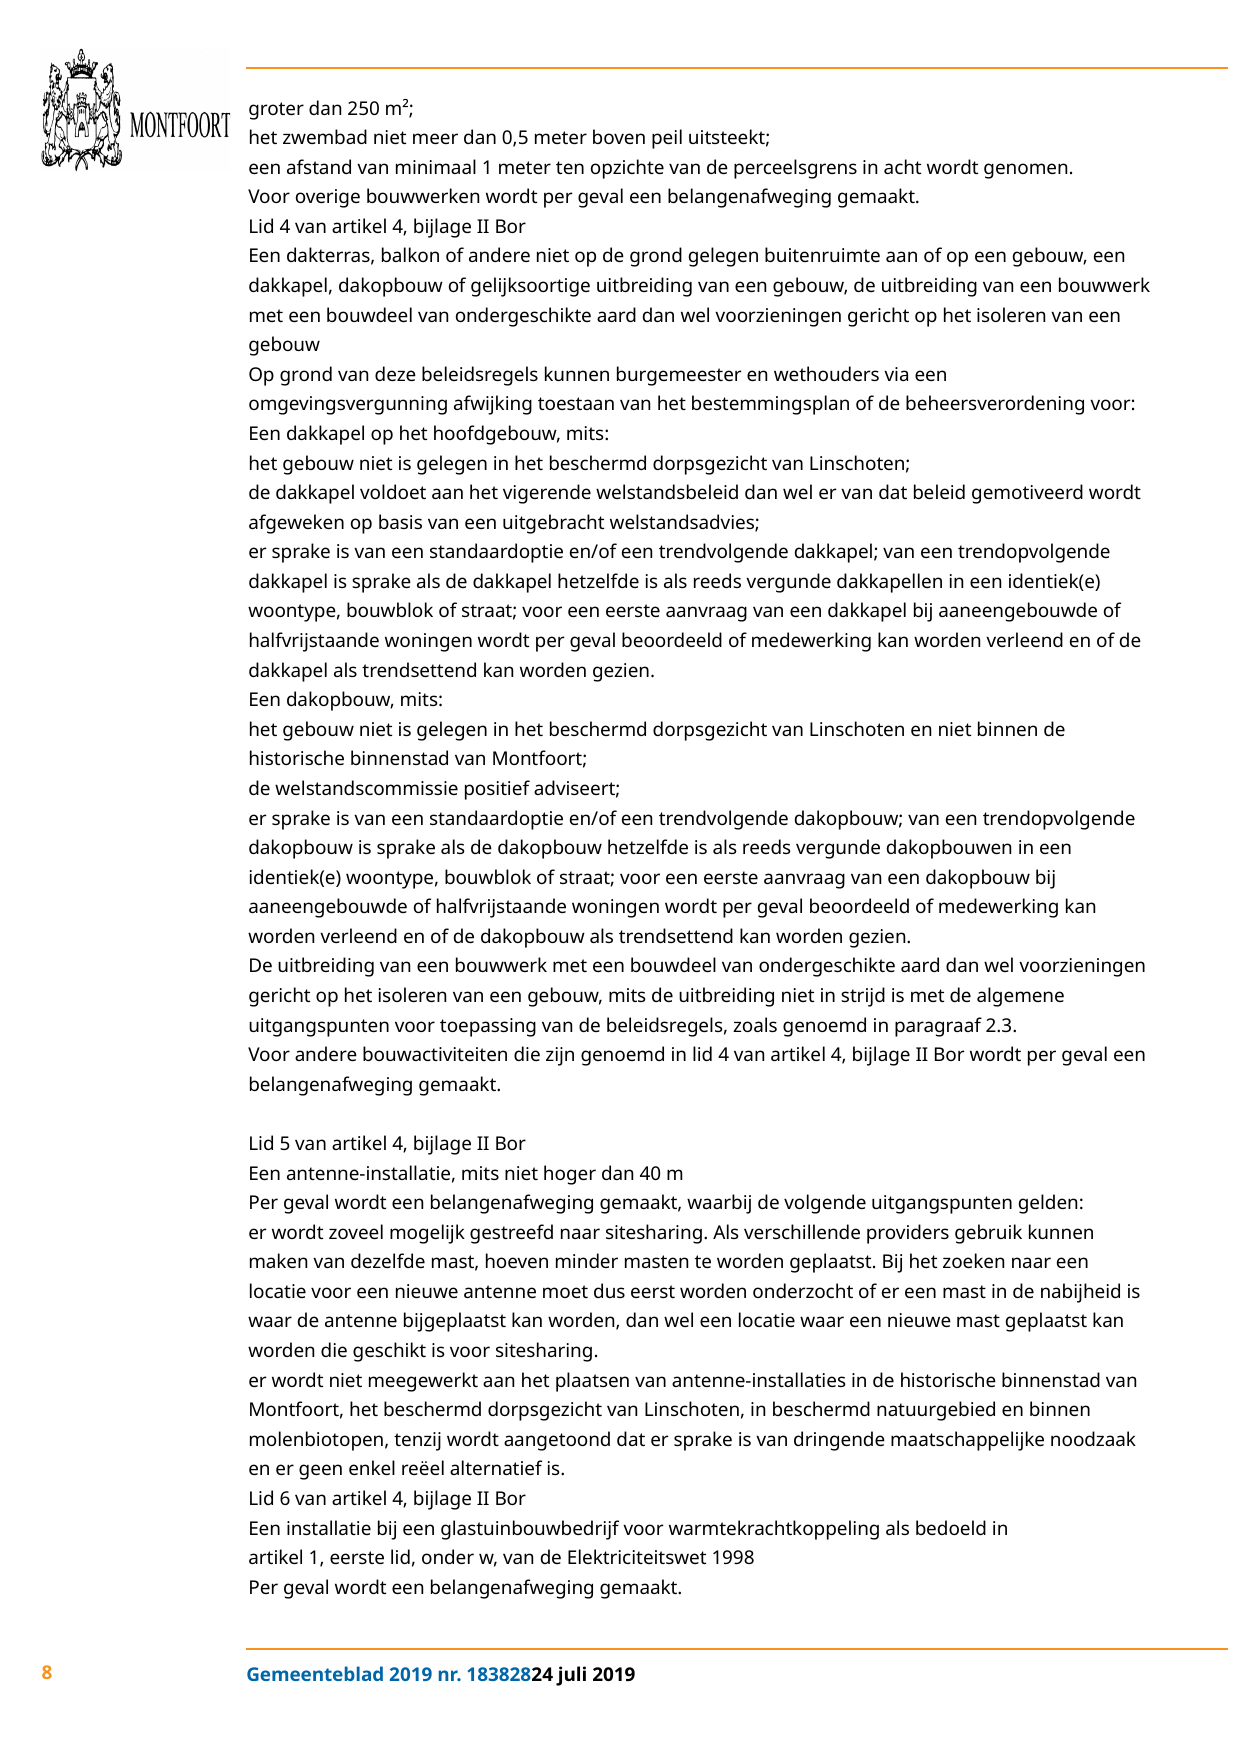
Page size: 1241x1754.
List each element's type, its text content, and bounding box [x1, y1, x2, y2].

text De uitbreiding van een bouwwerk met een bouwdeel van ondergeschikte aard dan wel voorzieningen gericht op het isoleren van een gebouw, mits de uitbreiding niet in strijd is met de algemene uitgangspunten voor toepassing van de beleidsregels, zoals genoemd in paragraaf 2.3. [248, 953, 1152, 1038]
text Een dakterras, balkon of andere niet op de grond gelegen buitenruimte aan of op een gebouw, een dakkapel, dakopbouw of gelijksoortige uitbreiding van een gebouw, de uitbreiding van een bouwwerk met een bouwdeel van ondergeschikte aard dan wel voorzieningen gericht op het isoleren van een gebouw [248, 243, 1152, 357]
text de dakkapel voldoet aan het vigerende welstandsbeleid dan wel er van dat beleid gemotiveerd wordt afgeweken op basis van een uitgebracht welstandsadvies; [248, 479, 1152, 535]
text het gebouw niet is gelegen in het beschermd dorpsgezicht van Linschoten en niet binnen de historische binnenstad van Montfoort; [248, 716, 1152, 771]
text Lid 6 van artikel 4, bijlage II Bor [248, 1485, 1152, 1511]
text groter dan 250 m²; [248, 95, 1152, 121]
text Voor andere bouwactiviteiten die zijn genoemd in lid 4 van artikel 4, bijlage II Bor wordt per geval een belangenafweging gemaakt. [248, 1041, 1152, 1097]
text Lid 5 van artikel 4, bijlage II Bor [248, 1130, 1152, 1156]
text er sprake is van een standaardoptie en/of een trendvolgende dakopbouw; van een trendopvolgende dakopbouw is sprake als de dakopbouw hetzelfde is als reeds vergunde dakopbouwen in een identiek(e) woontype, bouwblok of straat; voor een eerste aanvraag van een dakopbouw bij aaneengebouwde of halfvrijstaande woningen wordt per geval beoordeeld of medewerking kan worden verleend en of de dakopbouw als trendsettend kan worden gezien. [248, 805, 1152, 949]
text het zwembad niet meer dan 0,5 meter boven peil uitsteekt; [248, 124, 1152, 150]
text Een dakopbouw, mits: [248, 686, 1152, 712]
text er wordt zoveel mogelijk gestreefd naar sitesharing. Als verschillende providers gebruik kunnen maken van dezelfde mast, hoeven minder masten te worden geplaatst. Bij het zoeken naar een locatie voor een nieuwe antenne moet dus eerst worden onderzocht of er een mast in de nabijheid is waar de antenne bijgeplaatst kan worden, dan wel een locatie waar een nieuwe mast geplaatst kan worden die geschikt is voor sitesharing. [248, 1219, 1152, 1363]
text er sprake is van een standaardoptie en/of een trendvolgende dakkapel; van een trendopvolgende dakkapel is sprake als de dakkapel hetzelfde is als reeds vergunde dakkapellen in een identiek(e) woontype, bouwblok of straat; voor een eerste aanvraag van een dakkapel bij aaneengebouwde of halfvrijstaande woningen wordt per geval beoordeeld of medewerking kan worden verleend en of de dakkapel als trendsettend kan worden gezien. [248, 538, 1152, 683]
text Op grond van deze beleidsregels kunnen burgemeester en wethouders via een omgevingsvergunning afwijking toestaan van het bestemmingsplan of de beheersverordening voor: [248, 361, 1152, 416]
text Een antenne-installatie, mits niet hoger dan 40 m [248, 1160, 1152, 1186]
text Per geval wordt een belangenafweging gemaakt, waarbij de volgende uitgangspunten gelden: [248, 1189, 1152, 1215]
picture [41, 47, 231, 172]
text het gebouw niet is gelegen in het beschermd dorpsgezicht van Linschoten; [248, 450, 1152, 476]
text Een dakkapel op het hoofdgebouw, mits: [248, 420, 1152, 446]
text de welstandscommissie positief adviseert; [248, 775, 1152, 801]
text een afstand van minimaal 1 meter ten opzichte van de perceelsgrens in acht wordt genomen. [248, 154, 1152, 180]
text Per geval wordt een belangenafweging gemaakt. [248, 1574, 1152, 1600]
text Lid 4 van artikel 4, bijlage II Bor [248, 213, 1152, 239]
text er wordt niet meegewerkt aan het plaatsen van antenne-installaties in de historische binnenstad van Montfoort, het beschermd dorpsgezicht van Linschoten, in beschermd natuurgebied en binnen molenbiotopen, tenzij wordt aangetoond dat er sprake is van dringende maatschappelijke noodzaak en er geen enkel reëel alternatief is. [248, 1367, 1152, 1481]
text Een installatie bij een glastuinbouwbedrijf voor warmtekrachtkoppeling als bedoeld in [248, 1515, 1152, 1541]
text artikel 1, eerste lid, onder w, van de Elektriciteitswet 1998 [248, 1544, 1152, 1570]
text Voor overige bouwwerken wordt per geval een belangenafweging gemaakt. [248, 183, 1152, 209]
